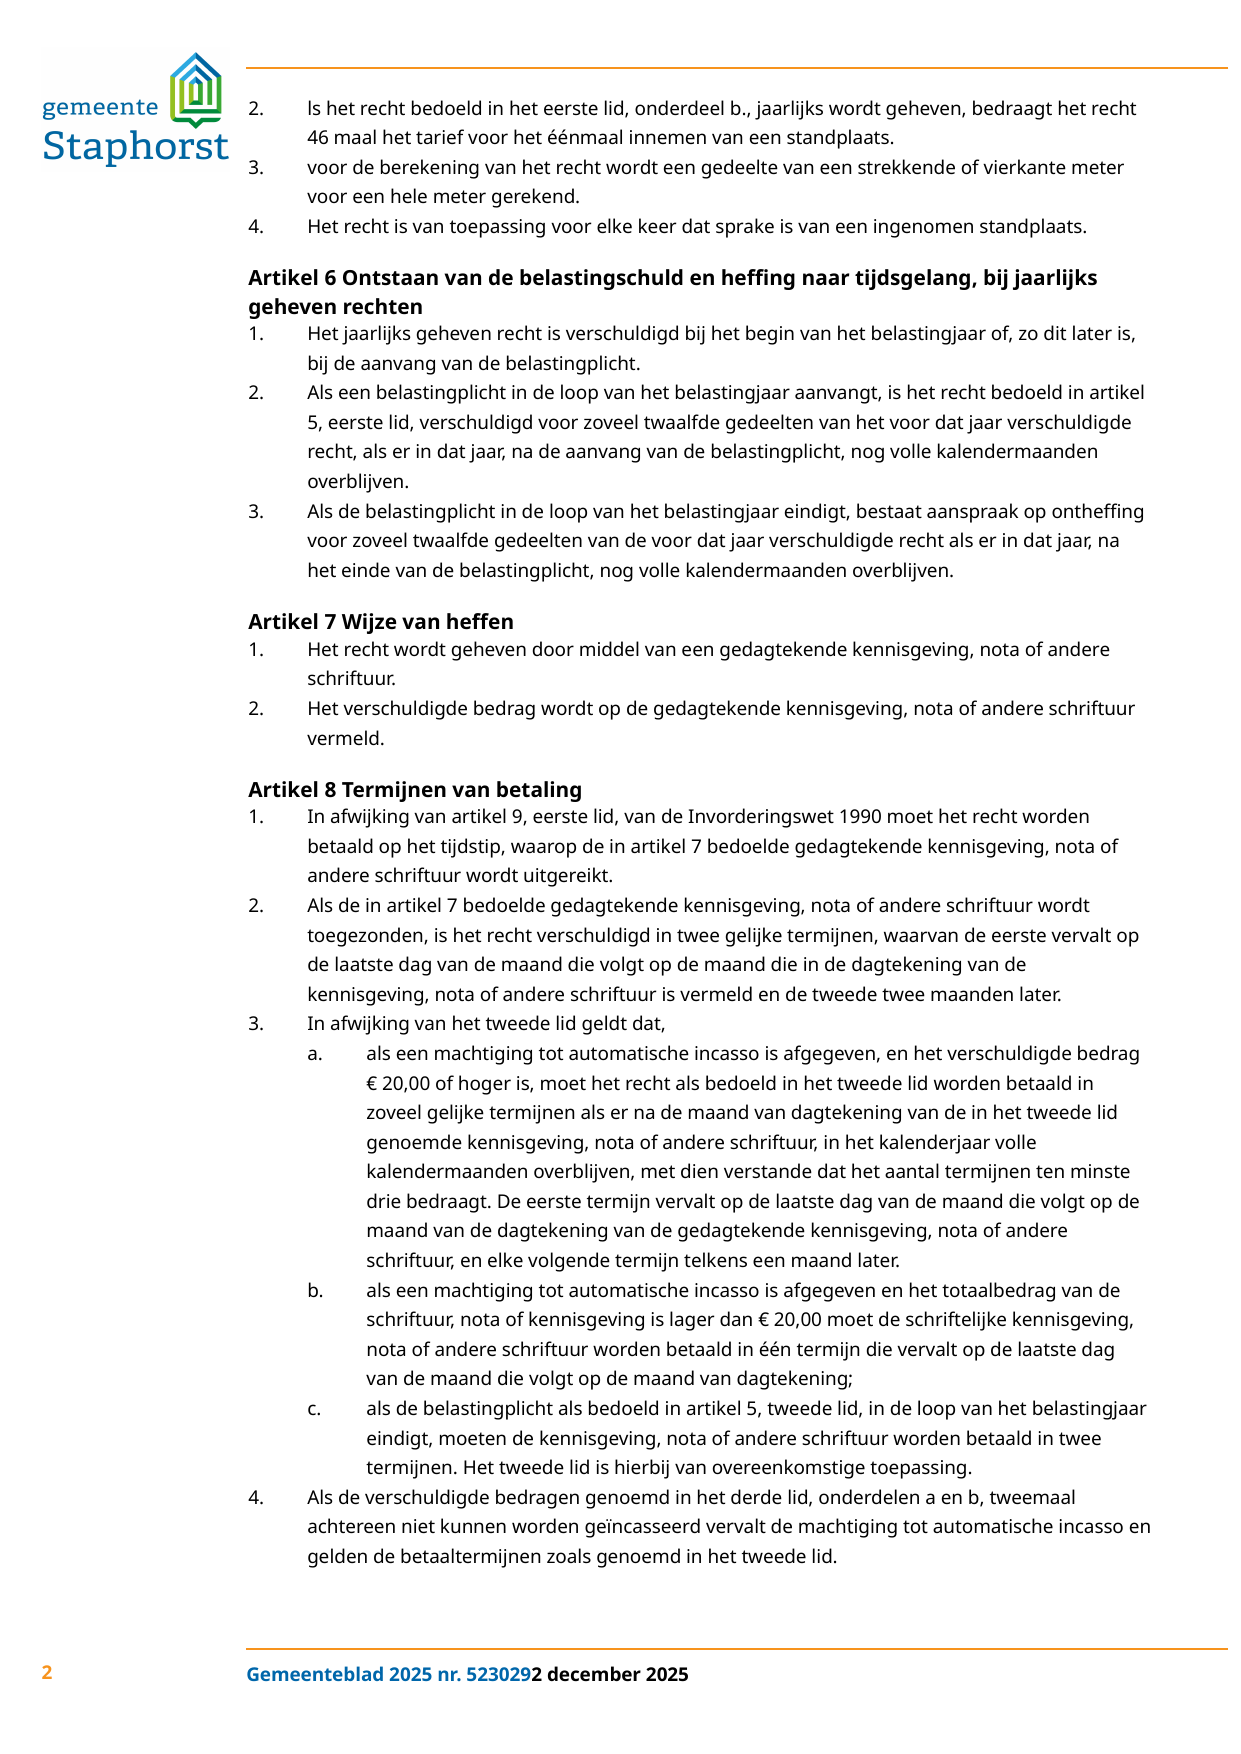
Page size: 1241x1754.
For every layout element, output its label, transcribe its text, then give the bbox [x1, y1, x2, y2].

list als de belastingplicht als bedoeld in artikel 5, tweede lid, in de loop van het belastingjaar eindigt, moeten de kennisgeving, nota of andere schriftuur worden betaald in twee termijnen. Het tweede lid is hierbij van overeenkomstige toepassing. [307, 1395, 1152, 1480]
list voor de berekening van het recht wordt een gedeelte van een strekkende of vierkante meter voor een hele meter gerekend. [248, 154, 1152, 209]
list In afwijking van artikel 9, eerste lid, van de Invorderingswet 1990 moet het recht worden betaald op het tijdstip, waarop de in artikel 7 bedoelde gedagtekende kennisgeving, nota of andere schriftuur wordt uitgereikt. [248, 803, 1152, 888]
list ls het recht bedoeld in het eerste lid, onderdeel b., jaarlijks wordt geheven, bedraagt het recht 46 maal het tarief voor het éénmaal innemen van een standplaats. [248, 95, 1152, 150]
list In afwijking van het tweede lid geldt dat, [248, 1011, 1152, 1036]
list als een machtiging tot automatische incasso is afgegeven, en het verschuldigde bedrag € 20,00 of hoger is, moet het recht als bedoeld in het tweede lid worden betaald in zoveel gelijke termijnen als er na de maand van dagtekening van de in het tweede lid genoemde kennisgeving, nota of andere schriftuur, in het kalenderjaar volle kalendermaanden overblijven, met dien verstande dat het aantal termijnen ten minste drie bedraagt. De eerste termijn vervalt op de laatste dag van de maand die volgt op de maand van de dagtekening van de gedagtekende kennisgeving, nota of andere schriftuur, en elke volgende termijn telkens een maand later. [307, 1040, 1152, 1273]
list Als de verschuldigde bedragen genoemd in het derde lid, onderdelen a en b, tweemaal achtereen niet kunnen worden geïncasseerd vervalt de machtiging tot automatische incasso en gelden de betaaltermijnen zoals genoemd in het tweede lid. [248, 1484, 1152, 1569]
list Het recht is van toepassing voor elke keer dat sprake is van een ingenomen standplaats. [248, 213, 1152, 239]
list Het jaarlijks geheven recht is verschuldigd bij het begin van het belastingjaar of, zo dit later is, bij de aanvang van de belastingplicht. [248, 320, 1152, 376]
text Artikel 8 Termijnen van betaling [248, 775, 1152, 803]
text Artikel 6 Ontstaan van de belastingschuld en heffing naar tijdsgelang, bij jaarlijks geheven rechten [248, 263, 1152, 320]
list Als de belastingplicht in de loop van het belastingjaar eindigt, bestaat aanspraak op ontheffing voor zoveel twaalfde gedeelten van de voor dat jaar verschuldigde recht als er in dat jaar, na het einde van de belastingplicht, nog volle kalendermaanden overblijven. [248, 498, 1152, 583]
picture [41, 47, 231, 172]
list als een machtiging tot automatische incasso is afgegeven en het totaalbedrag van de schriftuur, nota of kennisgeving is lager dan € 20,00 moet de schriftelijke kennisgeving, nota of andere schriftuur worden betaald in één termijn die vervalt op de laatste dag van de maand die volgt op de maand van dagtekening; [307, 1277, 1152, 1391]
list Als een belastingplicht in de loop van het belastingjaar aanvangt, is het recht bedoeld in artikel 5, eerste lid, verschuldigd voor zoveel twaalfde gedeelten van het voor dat jaar verschuldigde recht, als er in dat jaar, na de aanvang van de belastingplicht, nog volle kalendermaanden overblijven. [248, 379, 1152, 494]
text Artikel 7 Wijze van heffen [248, 607, 1152, 636]
list Het recht wordt geheven door middel van een gedagtekende kennisgeving, nota of andere schriftuur. [248, 636, 1152, 691]
list Het verschuldigde bedrag wordt op de gedagtekende kennisgeving, nota of andere schriftuur vermeld. [248, 695, 1152, 750]
list Als de in artikel 7 bedoelde gedagtekende kennisgeving, nota of andere schriftuur wordt toegezonden, is het recht verschuldigd in twee gelijke termijnen, waarvan de eerste vervalt op de laatste dag van de maand die volgt op de maand die in de dagtekening van de kennisgeving, nota of andere schriftuur is vermeld en de tweede twee maanden later. [248, 892, 1152, 1007]
